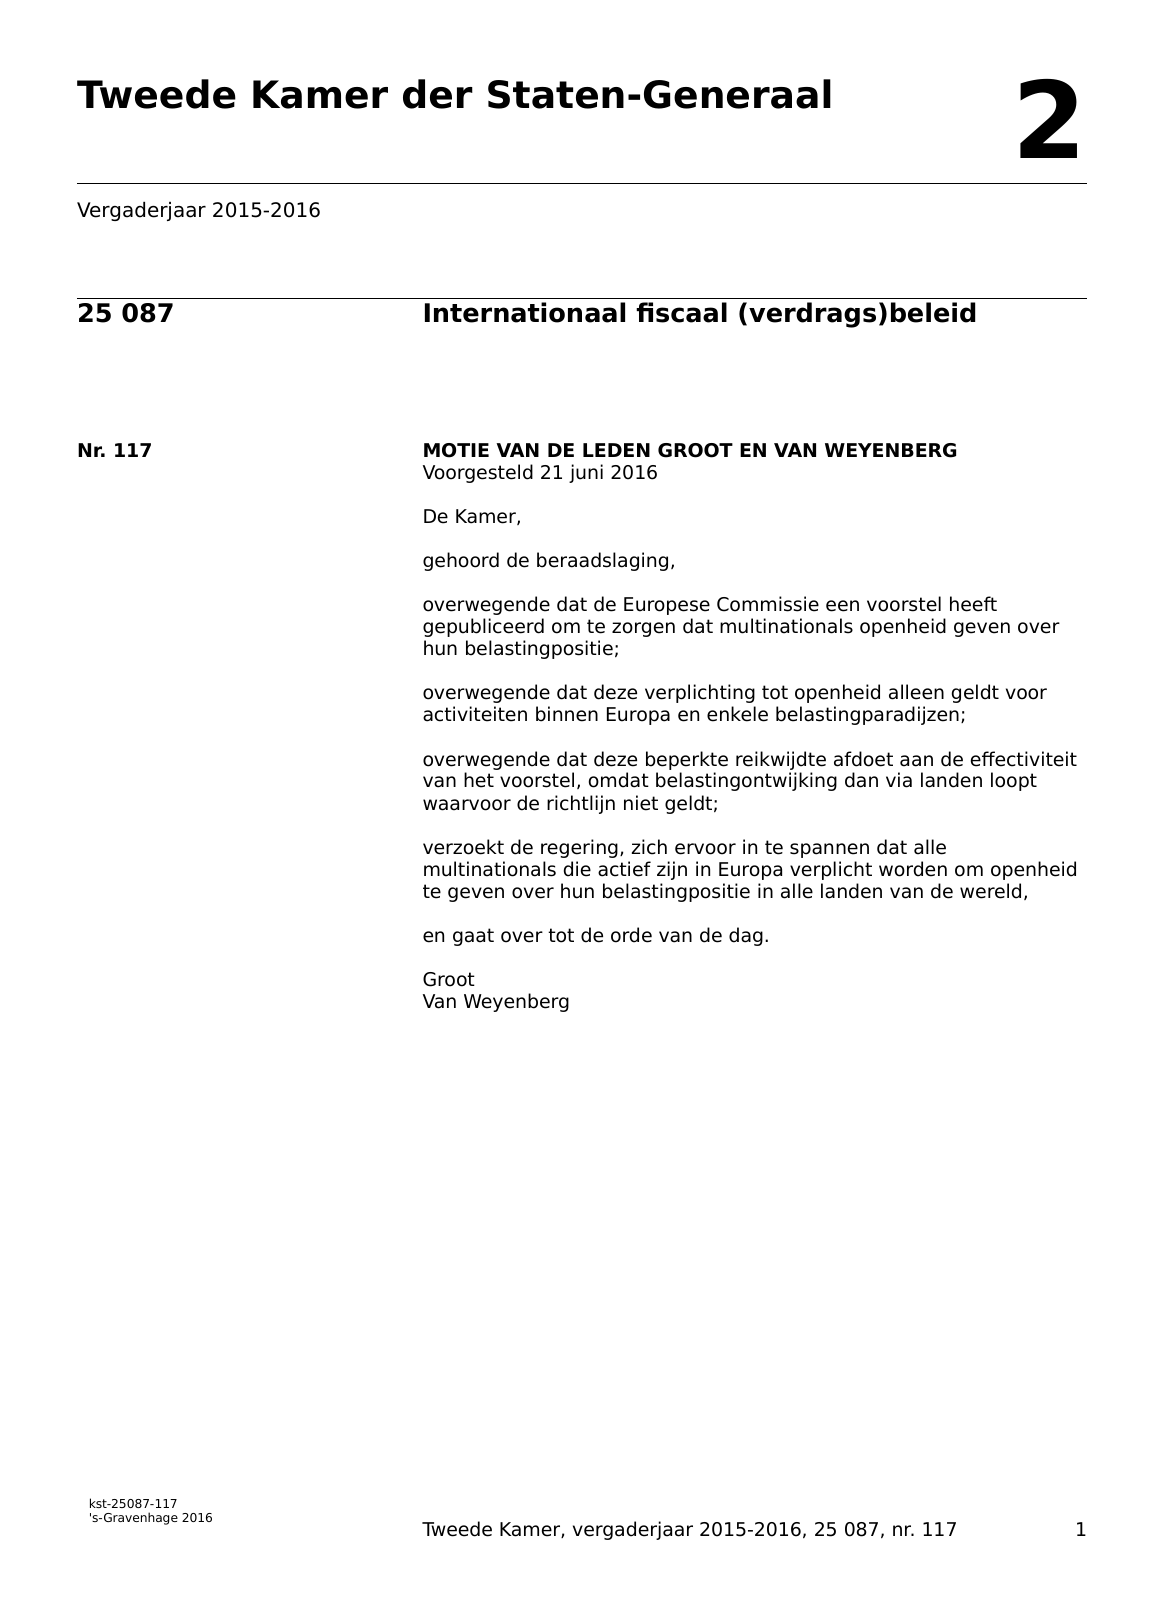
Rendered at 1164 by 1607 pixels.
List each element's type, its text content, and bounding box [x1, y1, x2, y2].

text overwegende dat deze beperkte reikwijdte afdoet aan de effectiviteit van het voorstel, omdat belastingontwijking dan via landen loopt waarvoor de richtlijn niet geldt; [422, 748, 1087, 814]
text gehoord de beraadslaging, [422, 550, 1087, 572]
subtitle 25 087 Internationaal fiscaal (verdrags)beleid [77, 299, 1087, 329]
text 's-Gravenhage 2016 [88, 1511, 323, 1525]
text Van Weyenberg [422, 991, 1087, 1013]
text De Kamer, [422, 506, 1087, 528]
table_cell Vergaderjaar 2015-2016 [77, 184, 1087, 298]
subtitle Nr. 117 MOTIE VAN DE LEDEN GROOT EN VAN WEYENBERG [77, 440, 1087, 462]
text kst-25087-117 [88, 1497, 323, 1511]
text verzoekt de regering, zich ervoor in te spannen dat alle multinationals die actief zijn in Europa verplicht worden om openheid te geven over hun belastingpositie in alle landen van de wereld, [422, 837, 1087, 902]
text Groot [422, 969, 1087, 991]
text overwegende dat de Europese Commissie een voorstel heeft gepubliceerd om te zorgen dat multinationals openheid geven over hun belastingpositie; [422, 594, 1087, 660]
text Voorgesteld 21 juni 2016 [422, 462, 1087, 484]
table_header Tweede Kamer der Staten-Generaal [77, 59, 886, 183]
text overwegende dat deze verplichting tot openheid alleen geldt voor activiteiten binnen Europa en enkele belastingparadijzen; [422, 682, 1087, 726]
table_header 2 [886, 59, 1087, 183]
text en gaat over tot de orde van de dag. [422, 925, 1087, 947]
